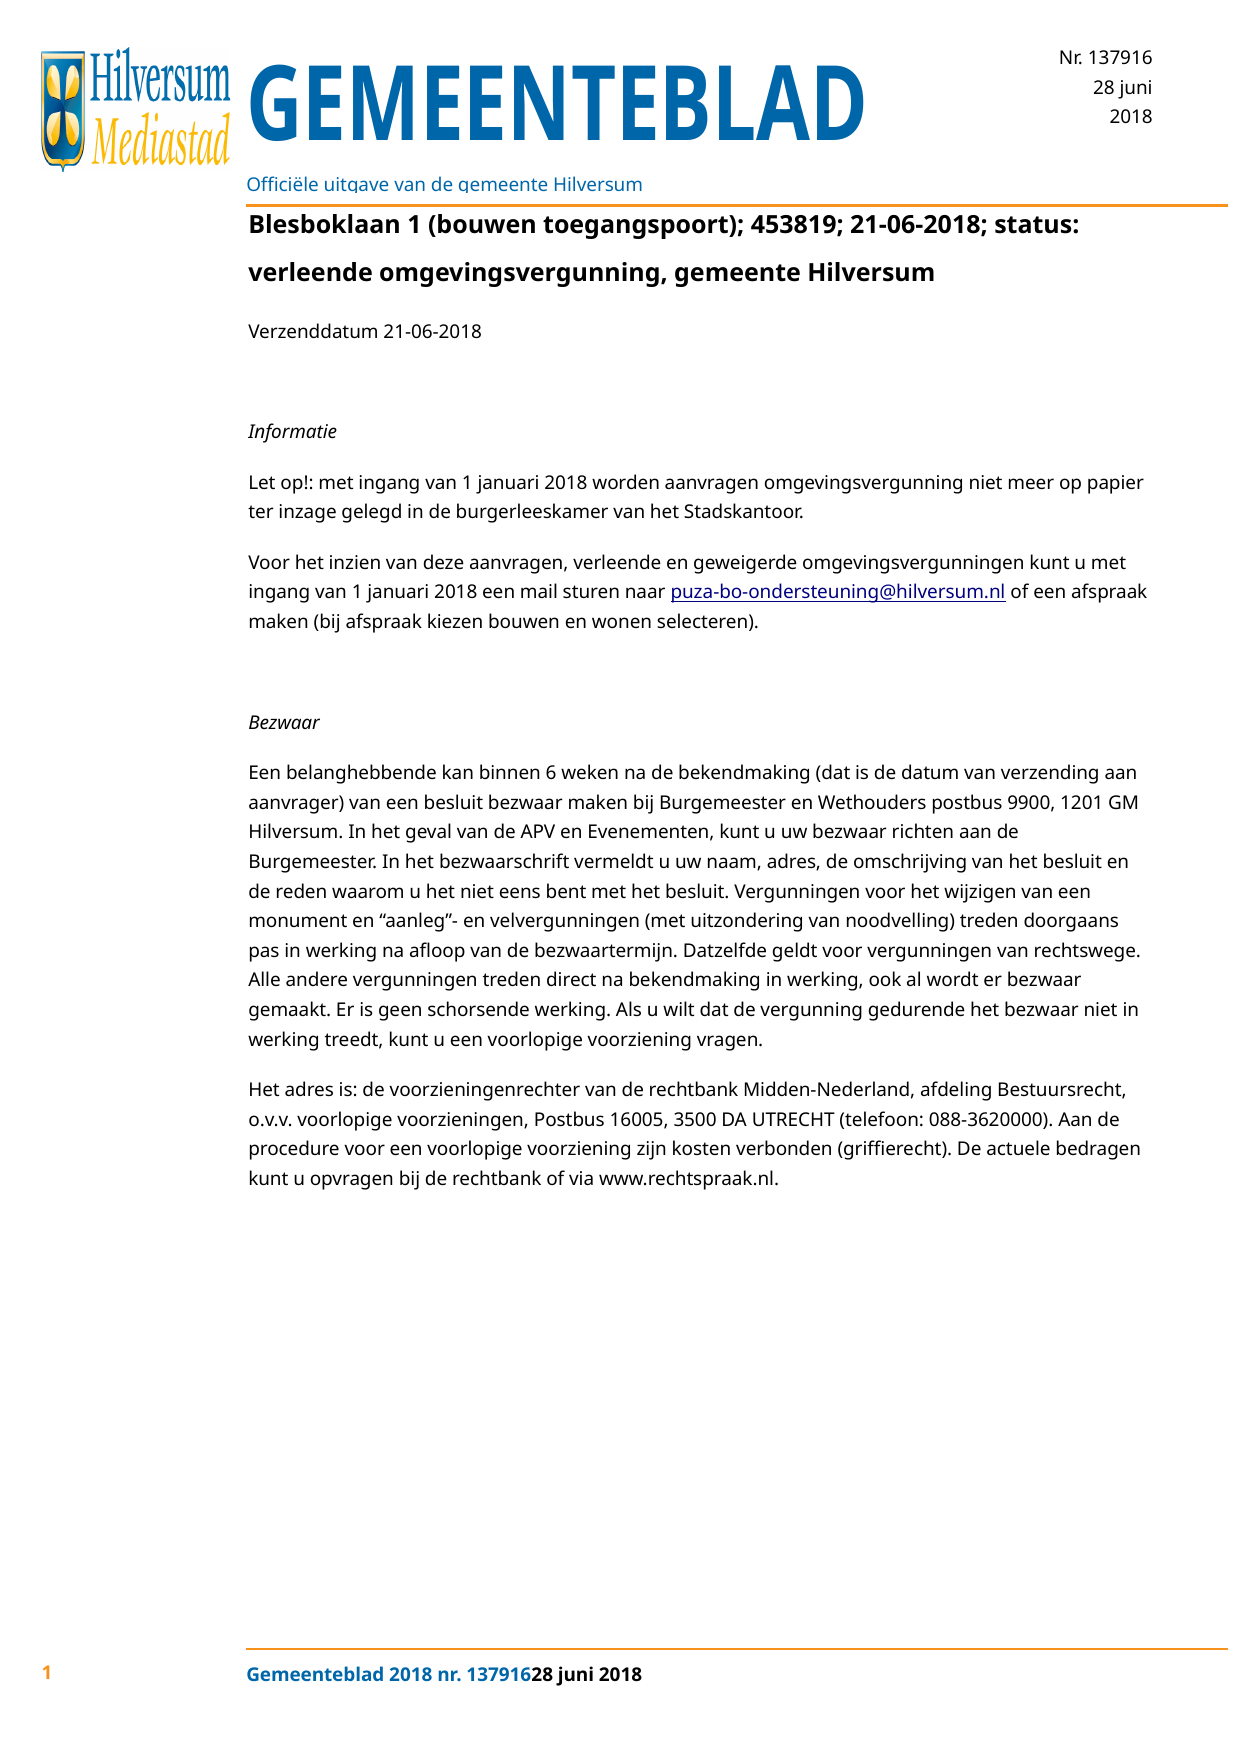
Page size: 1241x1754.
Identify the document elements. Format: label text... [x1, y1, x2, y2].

text Verzenddatum 21-06-2018 [248, 318, 1152, 344]
text Het adres is: de voorzieningenrechter van de rechtbank Midden-Nederland, afdeling Bestuursrecht, o.v.v. voorlopige voorzieningen, Postbus 16005, 3500 DA UTRECHT (telefoon: 088-3620000). Aan de procedure voor een voorlopige voorziening zijn kosten verbonden (griffierecht). De actuele bedragen kunt u opvragen bij de rechtbank of via www.rechtspraak.nl. [248, 1076, 1152, 1191]
picture [41, 47, 231, 172]
text Blesboklaan 1 (bouwen toegangspoort); 453819; 21-06-2018; status: verleende omgevingsvergunning, gemeente Hilversum [248, 207, 1152, 288]
text Voor het inzien van deze aanvragen, verleende en geweigerde omgevingsvergunningen kunt u met ingang van 1 januari 2018 een mail sturen naar puza-bo-ondersteuning@hilversum.nl of een afspraak maken (bij afspraak kiezen bouwen en wonen selecteren). [248, 549, 1152, 634]
text Let op!: met ingang van 1 januari 2018 worden aanvragen omgevingsvergunning niet meer op papier ter inzage gelegd in de burgerleeskamer van het Stadskantoor. [248, 469, 1152, 524]
text Bezwaar [248, 709, 1152, 735]
text Een belanghebbende kan binnen 6 weken na de bekendmaking (dat is de datum van verzending aan aanvrager) van een besluit bezwaar maken bij Burgemeester en Wethouders postbus 9900, 1201 GM Hilversum. In het geval van de APV en Evenementen, kunt u uw bezwaar richten aan de Burgemeester. In het bezwaarschrift vermeldt u uw naam, adres, de omschrijving van het besluit en de reden waarom u het niet eens bent met het besluit. Vergunningen voor het wijzigen van een monument en “aanleg”- en velvergunningen (met uitzondering van noodvelling) treden doorgaans pas in werking na afloop van de bezwaartermijn. Datzelfde geldt voor vergunningen van rechtswege. Alle andere vergunningen treden direct na bekendmaking in werking, ook al wordt er bezwaar gemaakt. Er is geen schorsende werking. Als u wilt dat de vergunning gedurende het bezwaar niet in werking treedt, kunt u een voorlopige voorziening vragen. [248, 759, 1152, 1052]
text Informatie [248, 419, 1152, 444]
